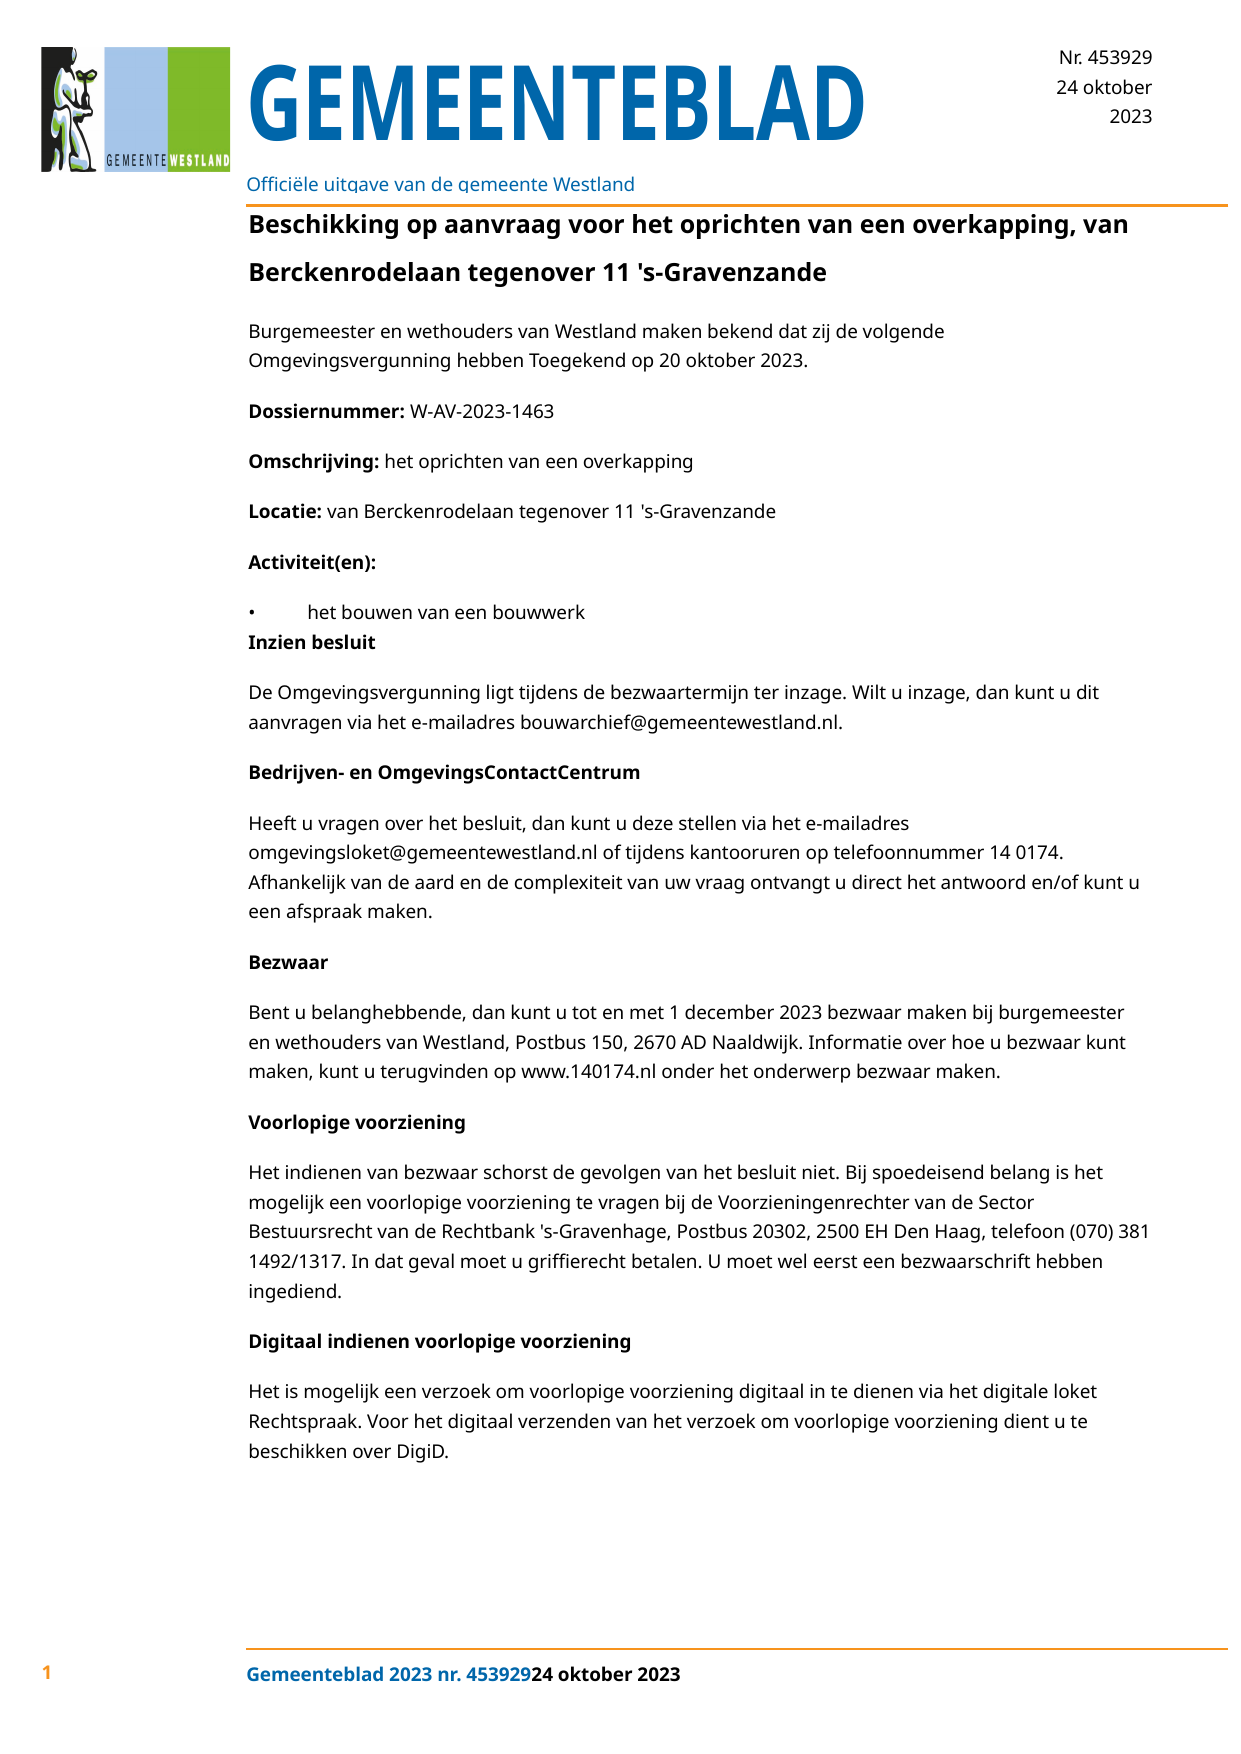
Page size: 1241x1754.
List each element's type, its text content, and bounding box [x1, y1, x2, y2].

text Het indienen van bezwaar schorst de gevolgen van het besluit niet. Bij spoedeisend belang is het mogelijk een voorlopige voorziening te vragen bij de Voorzieningenrechter van de Sector Bestuursrecht van de Rechtbank 's-Gravenhage, Postbus 20302, 2500 EH Den Haag, telefoon (070) 381 1492/1317. In dat geval moet u griffierecht betalen. U moet wel eerst een bezwaarschrift hebben ingediend. [248, 1159, 1152, 1304]
text Activiteit(en): [248, 549, 1152, 575]
text Omschrijving: het oprichten van een overkapping [248, 448, 1152, 474]
text Dossiernummer: W-AV-2023-1463 [248, 398, 1152, 424]
text Bedrijven- en OmgevingsContactCentrum [248, 759, 1152, 785]
list het bouwen van een bouwwerk [248, 599, 1152, 625]
text De Omgevingsvergunning ligt tijdens de bezwaartermijn ter inzage. Wilt u inzage, dan kunt u dit aanvragen via het e-mailadres bouwarchief@gemeentewestland.nl. [248, 679, 1152, 735]
picture [41, 47, 231, 172]
text Locatie: van Berckenrodelaan tegenover 11 's-Gravenzande [248, 499, 1152, 524]
text Inzien besluit [248, 629, 1152, 655]
text Bent u belanghebbende, dan kunt u tot en met 1 december 2023 bezwaar maken bij burgemeester en wethouders van Westland, Postbus 150, 2670 AD Naaldwijk. Informatie over hoe u bezwaar kunt maken, kunt u terugvinden op www.140174.nl onder het onderwerp bezwaar maken. [248, 999, 1152, 1084]
text Het is mogelijk een verzoek om voorlopige voorziening digitaal in te dienen via het digitale loket Rechtspraak. Voor het digitaal verzenden van het verzoek om voorlopige voorziening dient u te beschikken over DigiD. [248, 1379, 1152, 1464]
text Heeft u vragen over het besluit, dan kunt u deze stellen via het e-mailadres omgevingsloket@gemeentewestland.nl of tijdens kantooruren op telefoonnummer 14 0174. Afhankelijk van de aard en de complexiteit van uw vraag ontvangt u direct het antwoord en/of kunt u een afspraak maken. [248, 810, 1152, 924]
text Beschikking op aanvraag voor het oprichten van een overkapping, van Berckenrodelaan tegenover 11 's-Gravenzande [248, 207, 1152, 288]
text Burgemeester en wethouders van Westland maken bekend dat zij de volgende Omgevingsvergunning hebben Toegekend op 20 oktober 2023. [248, 318, 1152, 373]
text Digitaal indienen voorlopige voorziening [248, 1328, 1152, 1354]
text Bezwaar [248, 949, 1152, 975]
text Voorlopige voorziening [248, 1109, 1152, 1135]
